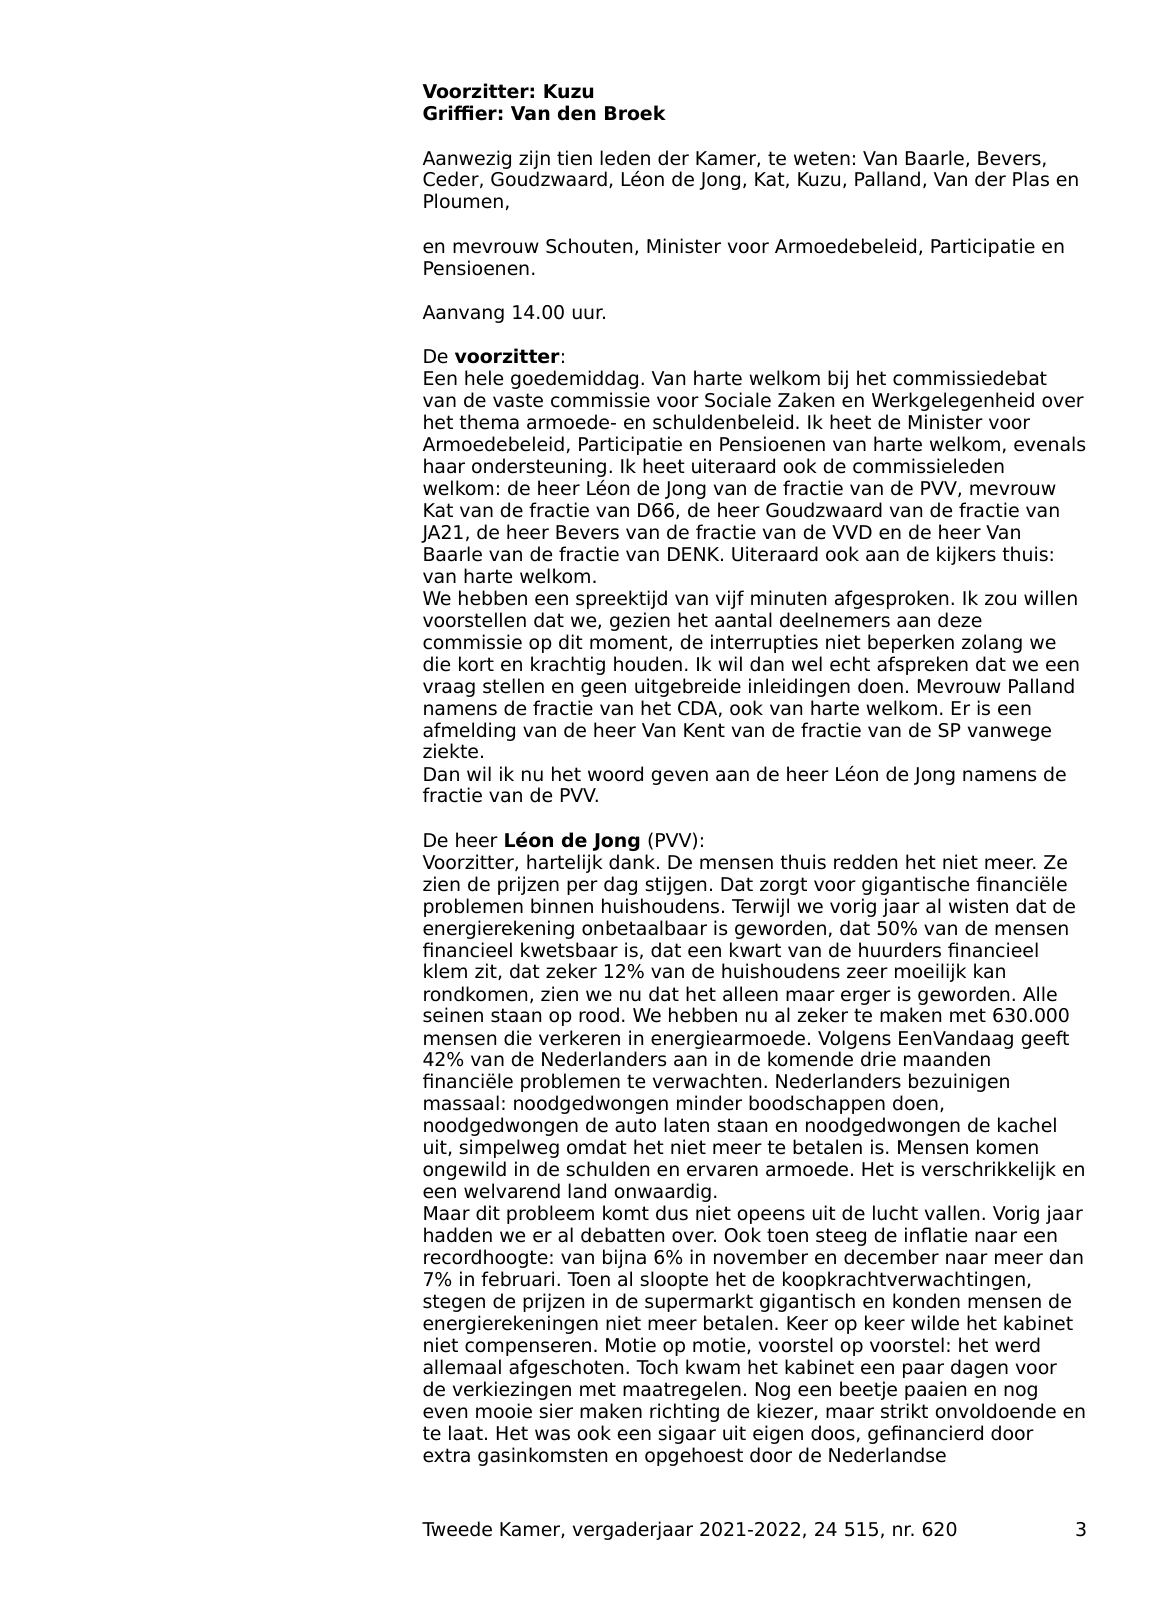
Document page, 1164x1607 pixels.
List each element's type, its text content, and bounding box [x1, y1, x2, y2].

text We hebben een spreektijd van vijf minuten afgesproken. Ik zou willen voorstellen dat we, gezien het aantal deelnemers aan deze commissie op dit moment, de interrupties niet beperken zolang we die kort en krachtig houden. Ik wil dan wel echt afspreken dat we een vraag stellen en geen uitgebreide inleidingen doen. Mevrouw Palland namens de fractie van het CDA, ook van harte welkom. Er is een afmelding van de heer Van Kent van de fractie van de SP vanwege ziekte. [422, 588, 1087, 763]
text Dan wil ik nu het woord geven aan de heer Léon de Jong namens de fractie van de PVV. [422, 763, 1087, 807]
text Een hele goedemiddag. Van harte welkom bij het commissiedebat van de vaste commissie voor Sociale Zaken en Werkgelegenheid over het thema armoede- en schuldenbeleid. Ik heet de Minister voor Armoedebeleid, Participatie en Pensioenen van harte welkom, evenals haar ondersteuning. Ik heet uiteraard ook de commissieleden welkom: de heer Léon de Jong van de fractie van de PVV, mevrouw Kat van de fractie van D66, de heer Goudzwaard van de fractie van JA21, de heer Bevers van de fractie van de VVD en de heer Van Baarle van de fractie van DENK. Uiteraard ook aan de kijkers thuis: van harte welkom. [422, 368, 1087, 588]
text De heer Léon de Jong (PVV): [422, 829, 1087, 852]
text Voorzitter, hartelijk dank. De mensen thuis redden het niet meer. Ze zien de prijzen per dag stijgen. Dat zorgt voor gigantische financiële problemen binnen huishoudens. Terwijl we vorig jaar al wisten dat de energierekening onbetaalbaar is geworden, dat 50% van de mensen financieel kwetsbaar is, dat een kwart van de huurders financieel klem zit, dat zeker 12% van de huishoudens zeer moeilijk kan rondkomen, zien we nu dat het alleen maar erger is geworden. Alle seinen staan op rood. We hebben nu al zeker te maken met 630.000 mensen die verkeren in energiearmoede. Volgens EenVandaag geeft 42% van de Nederlanders aan in de komende drie maanden financiële problemen te verwachten. Nederlanders bezuinigen massaal: noodgedwongen minder boodschappen doen, noodgedwongen de auto laten staan en noodgedwongen de kachel uit, simpelweg omdat het niet meer te betalen is. Mensen komen ongewild in de schulden en ervaren armoede. Het is verschrikkelijk en een welvarend land onwaardig. [422, 852, 1087, 1203]
text Aanwezig zijn tien leden der Kamer, te weten: Van Baarle, Bevers, Ceder, Goudzwaard, Léon de Jong, Kat, Kuzu, Palland, Van der Plas en Ploumen, [422, 147, 1087, 213]
text Voorzitter: Kuzu [422, 81, 1087, 103]
text Griffier: Van den Broek [422, 103, 1087, 125]
text en mevrouw Schouten, Minister voor Armoedebeleid, Participatie en Pensioenen. [422, 236, 1087, 279]
text Maar dit probleem komt dus niet opeens uit de lucht vallen. Vorig jaar hadden we er al debatten over. Ook toen steeg de inflatie naar een recordhoogte: van bijna 6% in november en december naar meer dan 7% in februari. Toen al sloopte het de koopkrachtverwachtingen, stegen de prijzen in de supermarkt gigantisch en konden mensen de energierekeningen niet meer betalen. Keer op keer wilde het kabinet niet compenseren. Motie op motie, voorstel op voorstel: het werd allemaal afgeschoten. Toch kwam het kabinet een paar dagen voor de verkiezingen met maatregelen. Nog een beetje paaien en nog even mooie sier maken richting de kiezer, maar strikt onvoldoende en te laat. Het was ook een sigaar uit eigen doos, gefinancierd door extra gasinkomsten en opgehoest door de Nederlandse [422, 1203, 1087, 1467]
text De voorzitter: [422, 346, 1087, 368]
text Aanvang 14.00 uur. [422, 302, 1087, 324]
